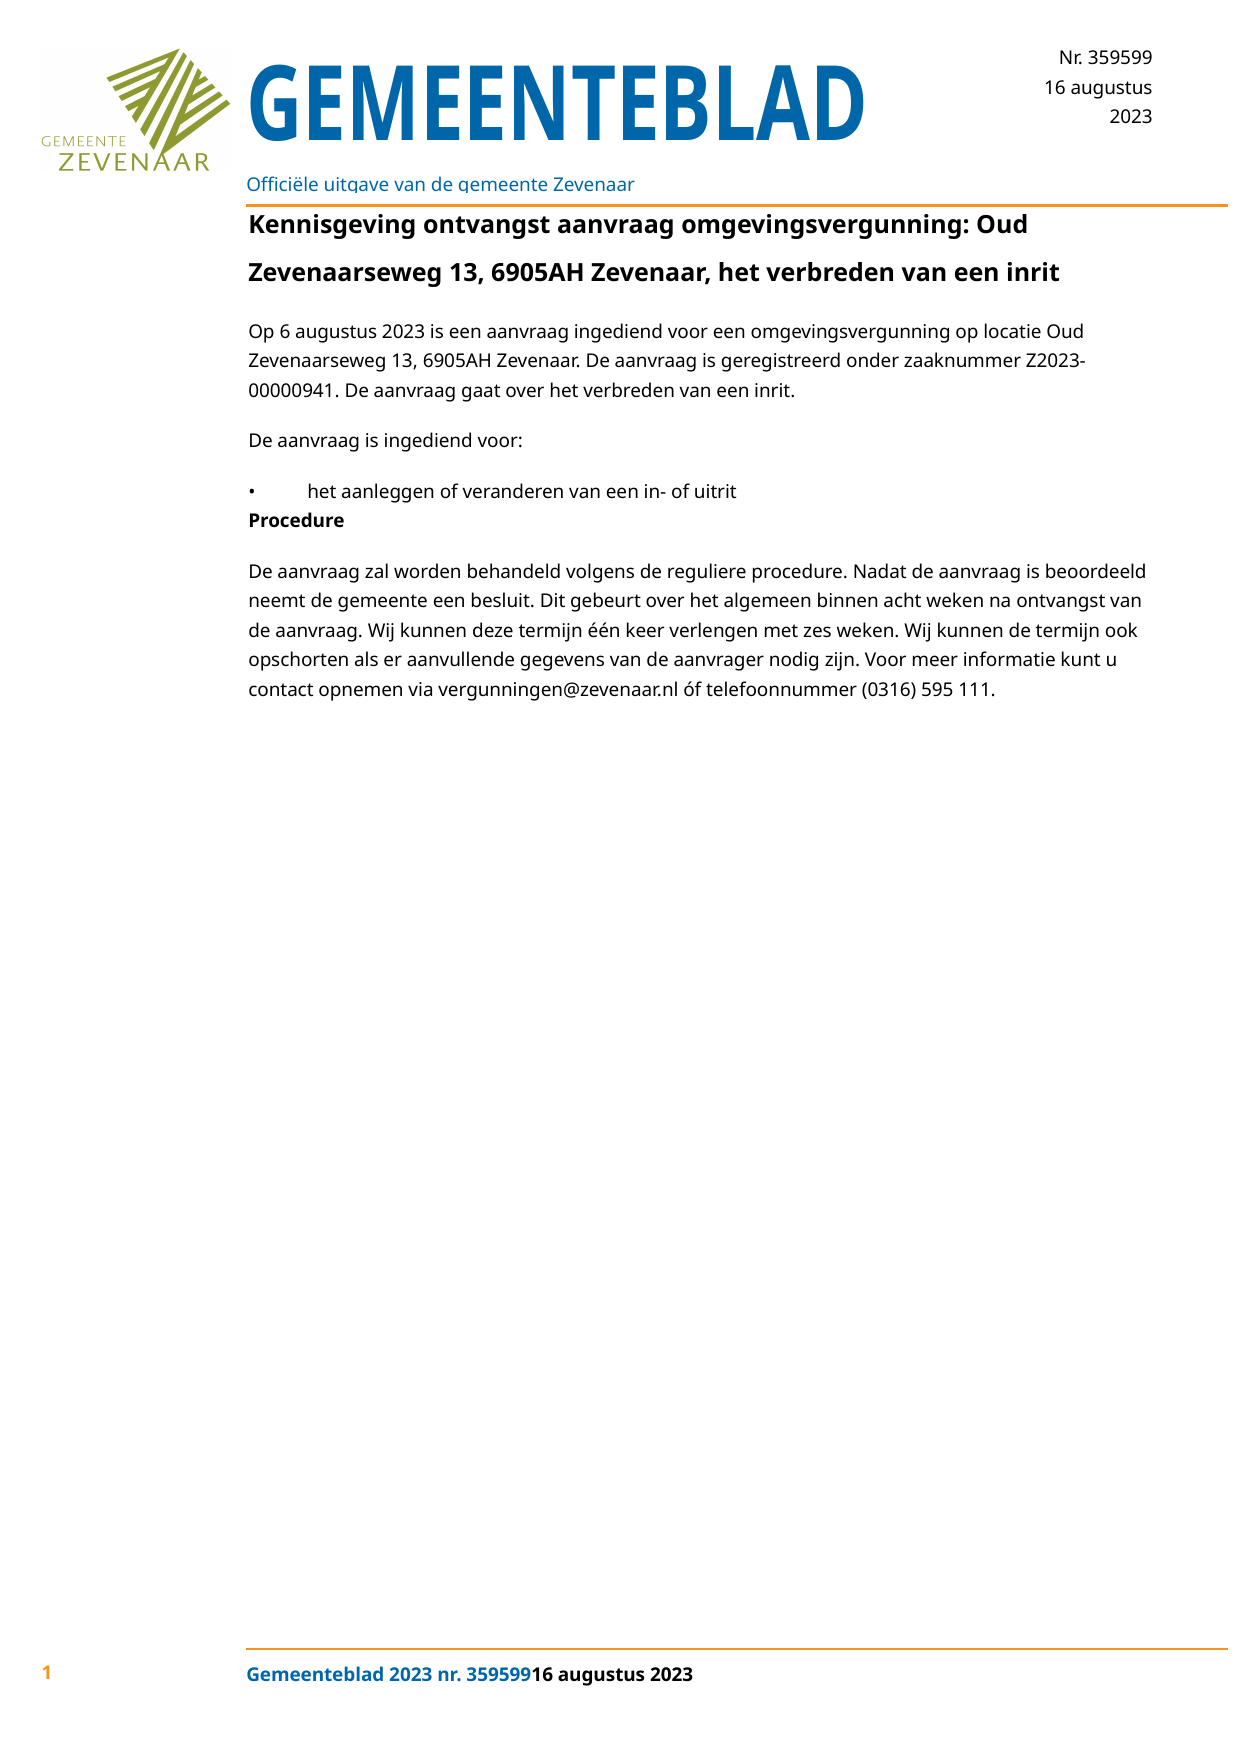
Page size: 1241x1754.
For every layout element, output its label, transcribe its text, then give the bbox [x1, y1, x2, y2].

text Kennisgeving ontvangst aanvraag omgevingsvergunning: Oud Zevenaarseweg 13, 6905AH Zevenaar, het verbreden van een inrit [248, 207, 1152, 288]
text Procedure [248, 507, 1152, 533]
text De aanvraag is ingediend voor: [248, 427, 1152, 453]
picture [41, 47, 231, 172]
text Op 6 augustus 2023 is een aanvraag ingediend voor een omgevingsvergunning op locatie Oud Zevenaarseweg 13, 6905AH Zevenaar. De aanvraag is geregistreerd onder zaaknummer Z2023-00000941. De aanvraag gaat over het verbreden van een inrit. [248, 318, 1152, 403]
text De aanvraag zal worden behandeld volgens de reguliere procedure. Nadat de aanvraag is beoordeeld neemt de gemeente een besluit. Dit gebeurt over het algemeen binnen acht weken na ontvangst van de aanvraag. Wij kunnen deze termijn één keer verlengen met zes weken. Wij kunnen de termijn ook opschorten als er aanvullende gegevens van de aanvrager nodig zijn. Voor meer informatie kunt u contact opnemen via vergunningen@zevenaar.nl óf telefoonnummer (0316) 595 111. [248, 558, 1152, 702]
list het aanleggen of veranderen van een in- of uitrit [248, 478, 1152, 504]
